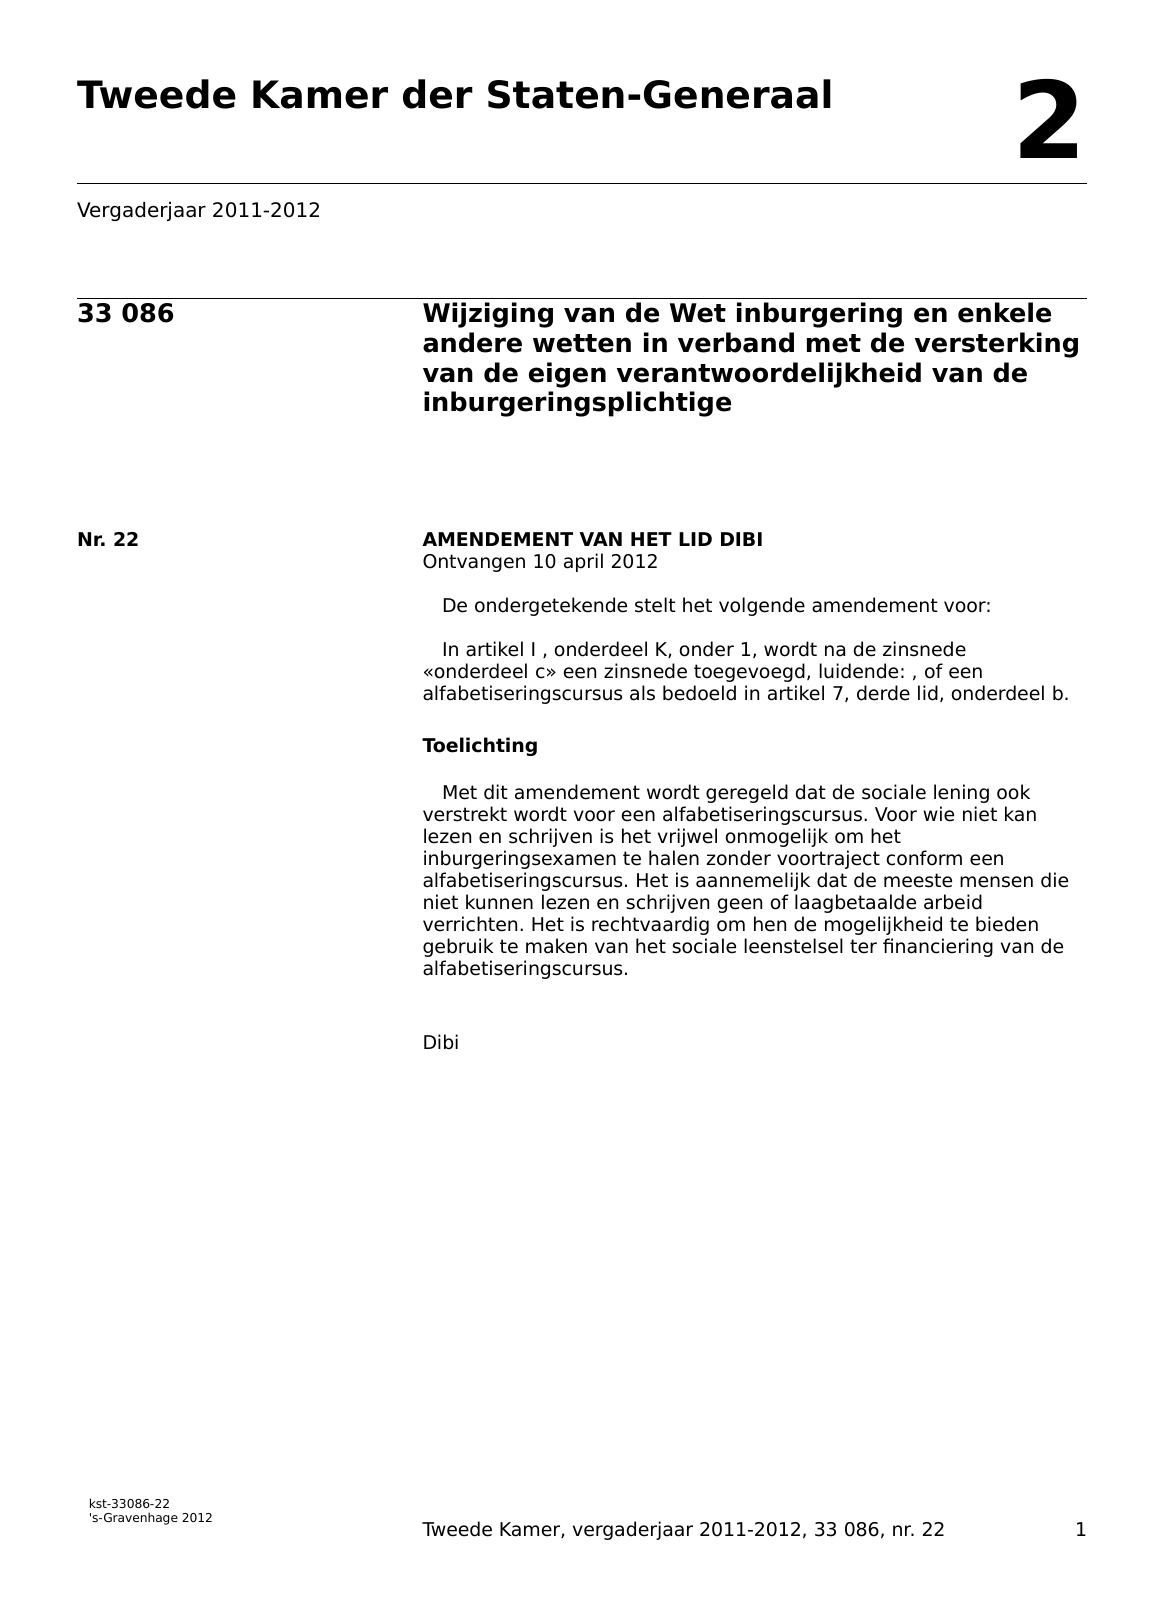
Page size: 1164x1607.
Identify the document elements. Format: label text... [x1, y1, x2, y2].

subtitle Nr. 22 AMENDEMENT VAN HET LID DIBI [77, 529, 1087, 551]
subtitle Toelichting [422, 735, 1087, 757]
table_cell Vergaderjaar 2011-2012 [77, 184, 1087, 298]
text Dibi [422, 1010, 1087, 1054]
text In artikel I , onderdeel K, onder 1, wordt na de zinsnede «onderdeel c» een zinsnede toegevoegd, luidende: , of een alfabetiseringscursus als bedoeld in artikel 7, derde lid, onderdeel b. [422, 639, 1087, 705]
text De ondergetekende stelt het volgende amendement voor: [422, 595, 1087, 617]
text 's-Gravenhage 2012 [88, 1511, 323, 1525]
text Ontvangen 10 april 2012 [422, 551, 1087, 573]
subtitle 33 086 Wijziging van de Wet inburgering en enkele andere wetten in verband met de versterking van de eigen verantwoordelijkheid van de inburgeringsplichtige [77, 299, 1087, 418]
table_header 2 [886, 59, 1087, 183]
text Met dit amendement wordt geregeld dat de sociale lening ook verstrekt wordt voor een alfabetiseringscursus. Voor wie niet kan lezen en schrijven is het vrijwel onmogelijk om het inburgeringsexamen te halen zonder voortraject conform een alfabetiseringscursus. Het is aannemelijk dat de meeste mensen die niet kunnen lezen en schrijven geen of laagbetaalde arbeid verrichten. Het is rechtvaardig om hen de mogelijkheid te bieden gebruik te maken van het sociale leenstelsel ter financiering van de alfabetiseringscursus. [422, 782, 1087, 980]
table_header Tweede Kamer der Staten-Generaal [77, 59, 886, 183]
text kst-33086-22 [88, 1497, 323, 1511]
